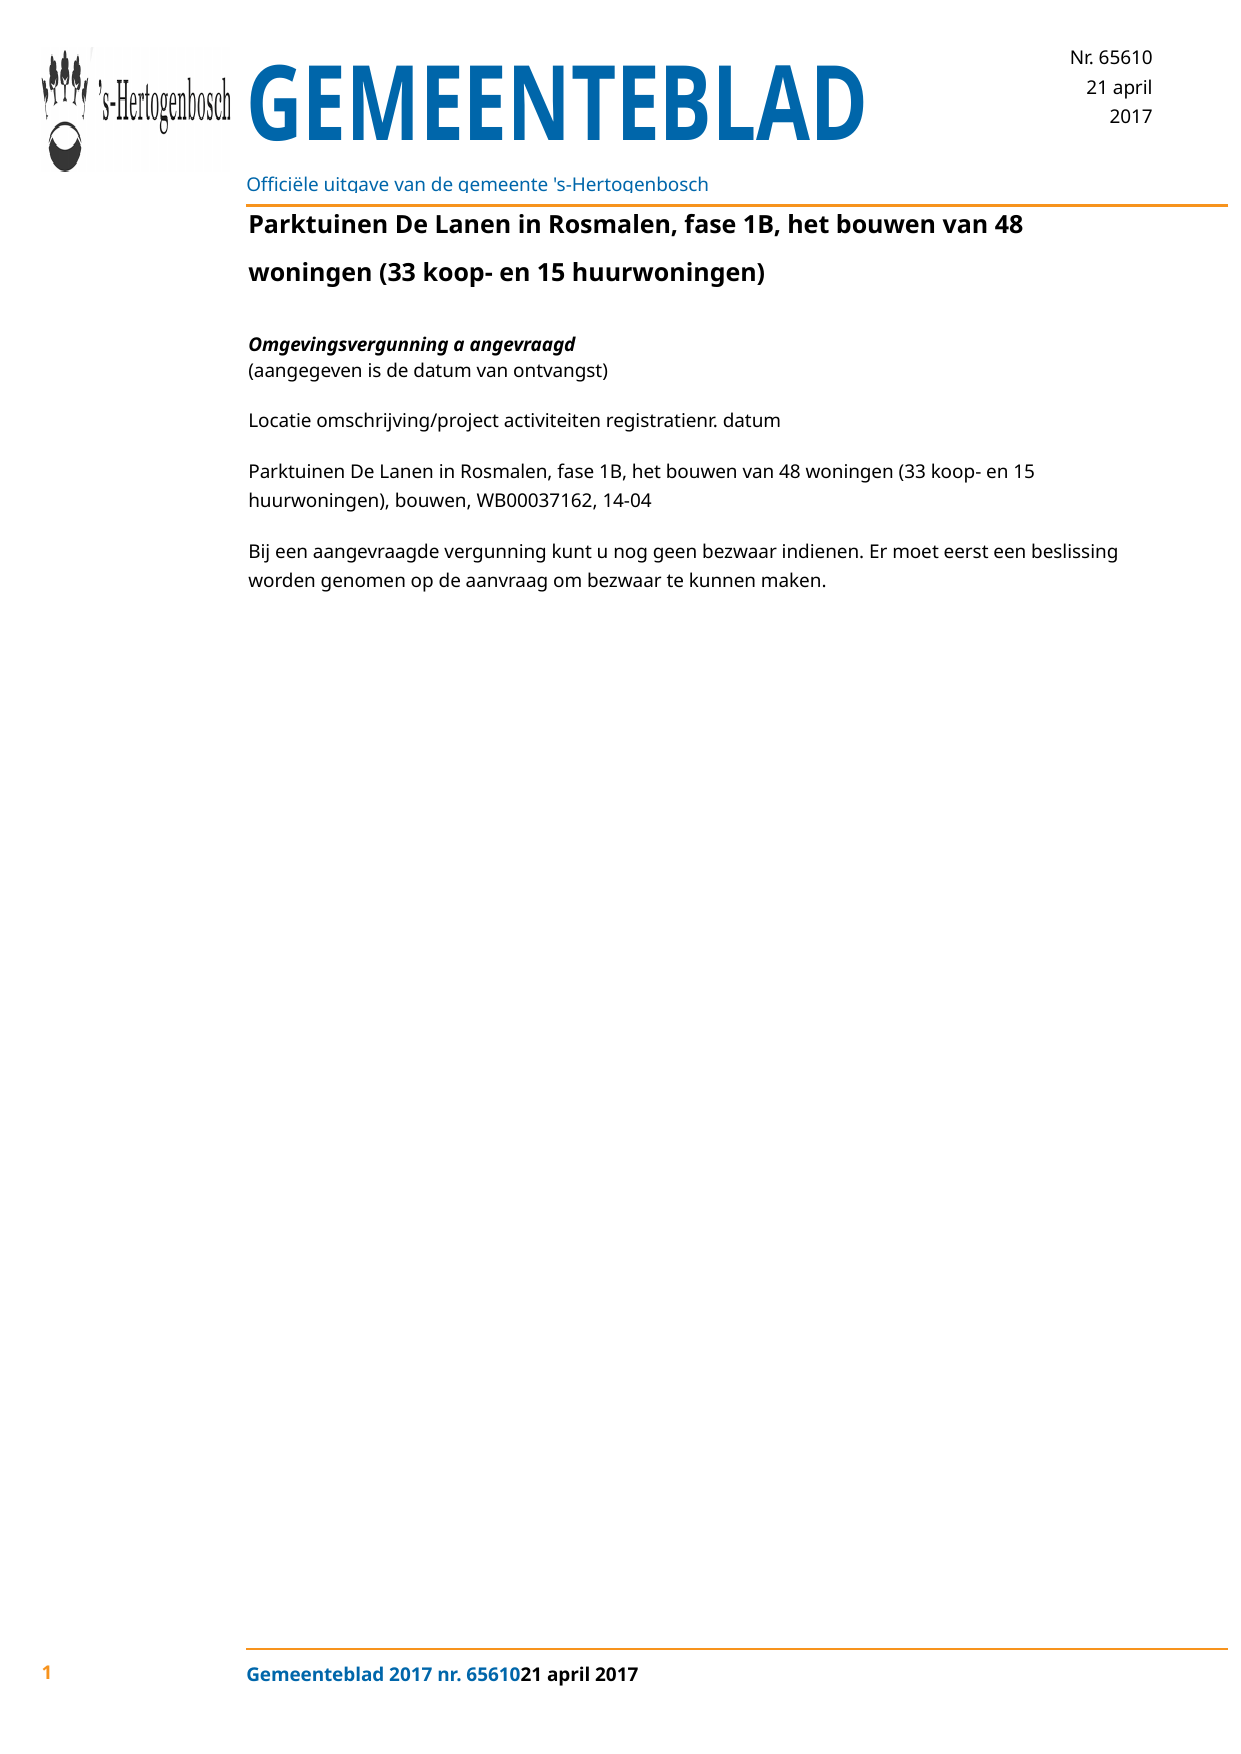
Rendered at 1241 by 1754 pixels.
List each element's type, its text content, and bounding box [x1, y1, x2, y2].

text Locatie omschrijving/project activiteiten registratienr. datum [248, 408, 1152, 433]
picture [41, 47, 231, 172]
text Omgevingsvergunning a angevraagd [248, 331, 1152, 357]
text (aangegeven is de datum van ontvangst) [248, 357, 1152, 383]
text Parktuinen De Lanen in Rosmalen, fase 1B, het bouwen van 48 woningen (33 koop- en 15 huurwoningen), bouwen, WB00037162, 14-04 [248, 458, 1152, 513]
text Parktuinen De Lanen in Rosmalen, fase 1B, het bouwen van 48 woningen (33 koop- en 15 huurwoningen) [248, 207, 1152, 288]
text Bij een aangevraagde vergunning kunt u nog geen bezwaar indienen. Er moet eerst een beslissing worden genomen op de aanvraag om bezwaar te kunnen maken. [248, 538, 1152, 593]
